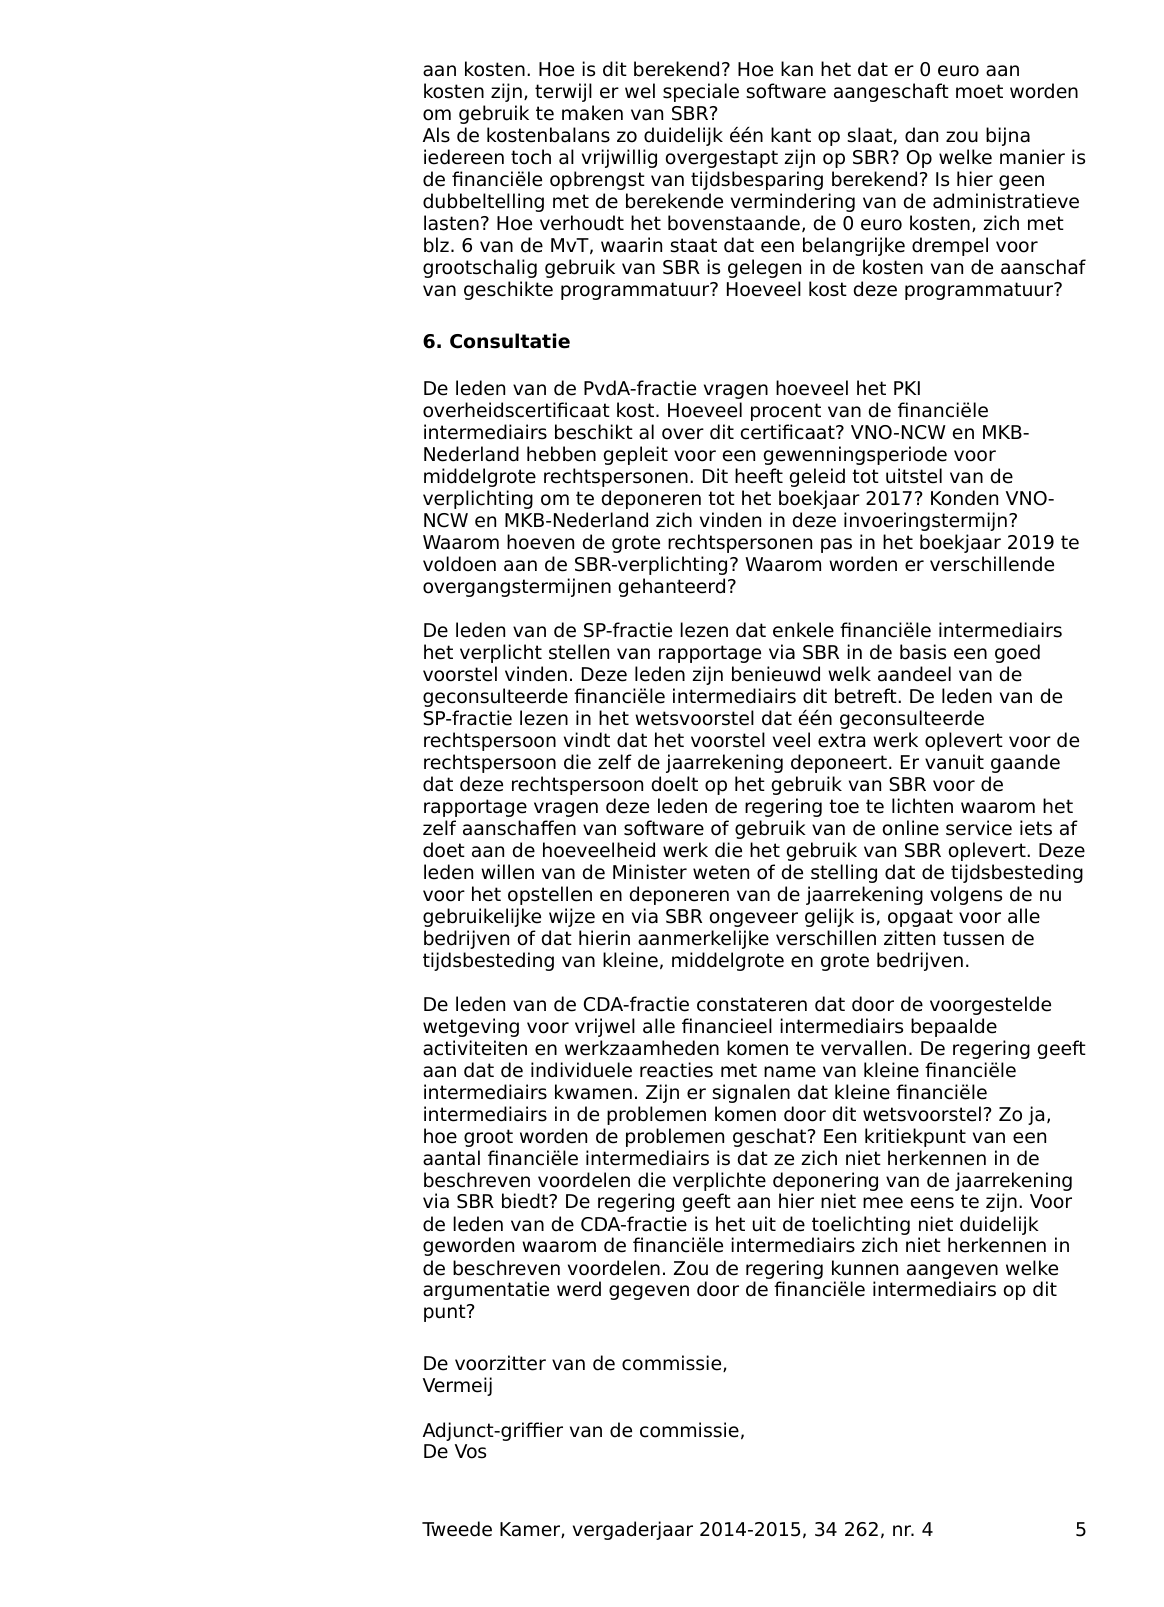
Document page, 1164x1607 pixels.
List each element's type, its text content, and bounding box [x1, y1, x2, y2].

text De leden van de CDA-fractie constateren dat door de voorgestelde wetgeving voor vrijwel alle financieel intermediairs bepaalde activiteiten en werkzaamheden komen te vervallen. De regering geeft aan dat de individuele reacties met name van kleine financiële intermediairs kwamen. Zijn er signalen dat kleine financiële intermediairs in de problemen komen door dit wetsvoorstel? Zo ja, hoe groot worden de problemen geschat? Een kritiekpunt van een aantal financiële intermediairs is dat ze zich niet herkennen in de beschreven voordelen die verplichte deponering van de jaarrekening via SBR biedt? De regering geeft aan hier niet mee eens te zijn. Voor de leden van de CDA-fractie is het uit de toelichting niet duidelijk geworden waarom de financiële intermediairs zich niet herkennen in de beschreven voordelen. Zou de regering kunnen aangeven welke argumentatie werd gegeven door de financiële intermediairs op dit punt? [422, 994, 1087, 1323]
text De leden van de PvdA-fractie vragen hoeveel het PKI overheidscertificaat kost. Hoeveel procent van de financiële intermediairs beschikt al over dit certificaat? VNO-NCW en MKB-Nederland hebben gepleit voor een gewenningsperiode voor middelgrote rechtspersonen. Dit heeft geleid tot uitstel van de verplichting om te deponeren tot het boekjaar 2017? Konden VNO-NCW en MKB-Nederland zich vinden in deze invoeringstermijn? Waarom hoeven de grote rechtspersonen pas in het boekjaar 2019 te voldoen aan de SBR-verplichting? Waarom worden er verschillende overgangstermijnen gehanteerd? [422, 378, 1087, 598]
text De leden van de SP-fractie lezen dat enkele financiële intermediairs het verplicht stellen van rapportage via SBR in de basis een goed voorstel vinden. Deze leden zijn benieuwd welk aandeel van de geconsulteerde financiële intermediairs dit betreft. De leden van de SP-fractie lezen in het wetsvoorstel dat één geconsulteerde rechtspersoon vindt dat het voorstel veel extra werk oplevert voor de rechtspersoon die zelf de jaarrekening deponeert. Er vanuit gaande dat deze rechtspersoon doelt op het gebruik van SBR voor de rapportage vragen deze leden de regering toe te lichten waarom het zelf aanschaffen van software of gebruik van de online service iets af doet aan de hoeveelheid werk die het gebruik van SBR oplevert. Deze leden willen van de Minister weten of de stelling dat de tijdsbesteding voor het opstellen en deponeren van de jaarrekening volgens de nu gebruikelijke wijze en via SBR ongeveer gelijk is, opgaat voor alle bedrijven of dat hierin aanmerkelijke verschillen zitten tussen de tijdsbesteding van kleine, middelgrote en grote bedrijven. [422, 620, 1087, 971]
subtitle 6. Consultatie [422, 331, 1087, 353]
text Als de kostenbalans zo duidelijk één kant op slaat, dan zou bijna iedereen toch al vrijwillig overgestapt zijn op SBR? Op welke manier is de financiële opbrengst van tijdsbesparing berekend? Is hier geen dubbeltelling met de berekende vermindering van de administratieve lasten? Hoe verhoudt het bovenstaande, de 0 euro kosten, zich met blz. 6 van de MvT, waarin staat dat een belangrijke drempel voor grootschalig gebruik van SBR is gelegen in de kosten van de aanschaf van geschikte programmatuur? Hoeveel kost deze programmatuur? [422, 125, 1087, 301]
text aan kosten. Hoe is dit berekend? Hoe kan het dat er 0 euro aan kosten zijn, terwijl er wel speciale software aangeschaft moet worden om gebruik te maken van SBR? [422, 59, 1087, 125]
text Adjunct-griffier van de commissie, De Vos [422, 1419, 1087, 1463]
text De voorzitter van de commissie, Vermeij [422, 1353, 1087, 1397]
